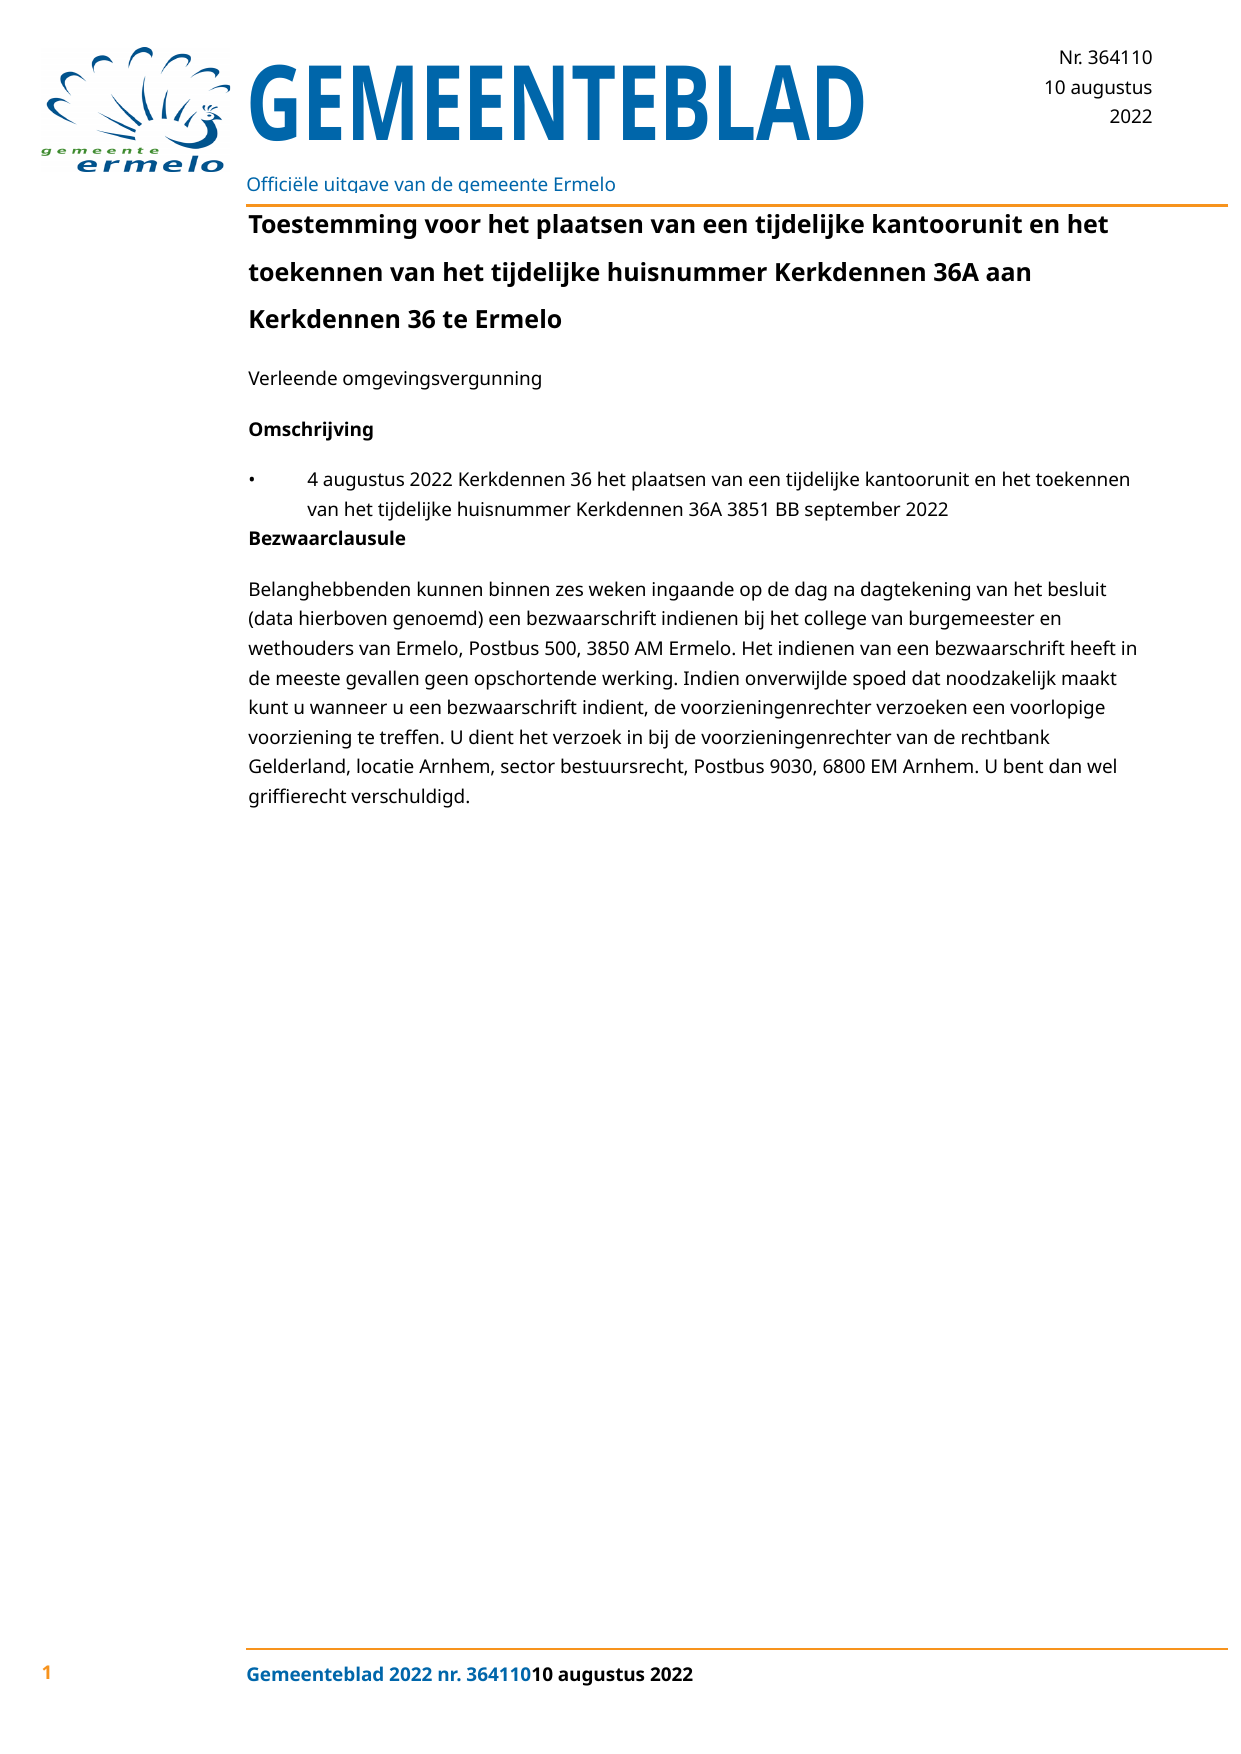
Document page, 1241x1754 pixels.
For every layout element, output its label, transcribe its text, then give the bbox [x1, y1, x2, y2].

text Toestemming voor het plaatsen van een tijdelijke kantoorunit en het toekennen van het tijdelijke huisnummer Kerkdennen 36A aan Kerkdennen 36 te Ermelo [248, 207, 1152, 336]
picture [41, 47, 231, 172]
text Omschrijving [248, 416, 1152, 442]
text Belanghebbenden kunnen binnen zes weken ingaande op de dag na dagtekening van het besluit (data hierboven genoemd) een bezwaarschrift indienen bij het college van burgemeester en wethouders van Ermelo, Postbus 500, 3850 AM Ermelo. Het indienen van een bezwaarschrift heeft in de meeste gevallen geen opschortende werking. Indien onverwijlde spoed dat noodzakelijk maakt kunt u wanneer u een bezwaarschrift indient, de voorzieningenrechter verzoeken een voorlopige voorziening te treffen. U dient het verzoek in bij de voorzieningenrechter van de rechtbank Gelderland, locatie Arnhem, sector bestuursrecht, Postbus 9030, 6800 EM Arnhem. U bent dan wel griffierecht verschuldigd. [248, 576, 1152, 809]
list 4 augustus 2022 Kerkdennen 36 het plaatsen van een tijdelijke kantoorunit en het toekennen van het tijdelijke huisnummer Kerkdennen 36A 3851 BB september 2022 [248, 466, 1152, 522]
text Bezwaarclausule [248, 526, 1152, 551]
text Verleende omgevingsvergunning [248, 366, 1152, 391]
